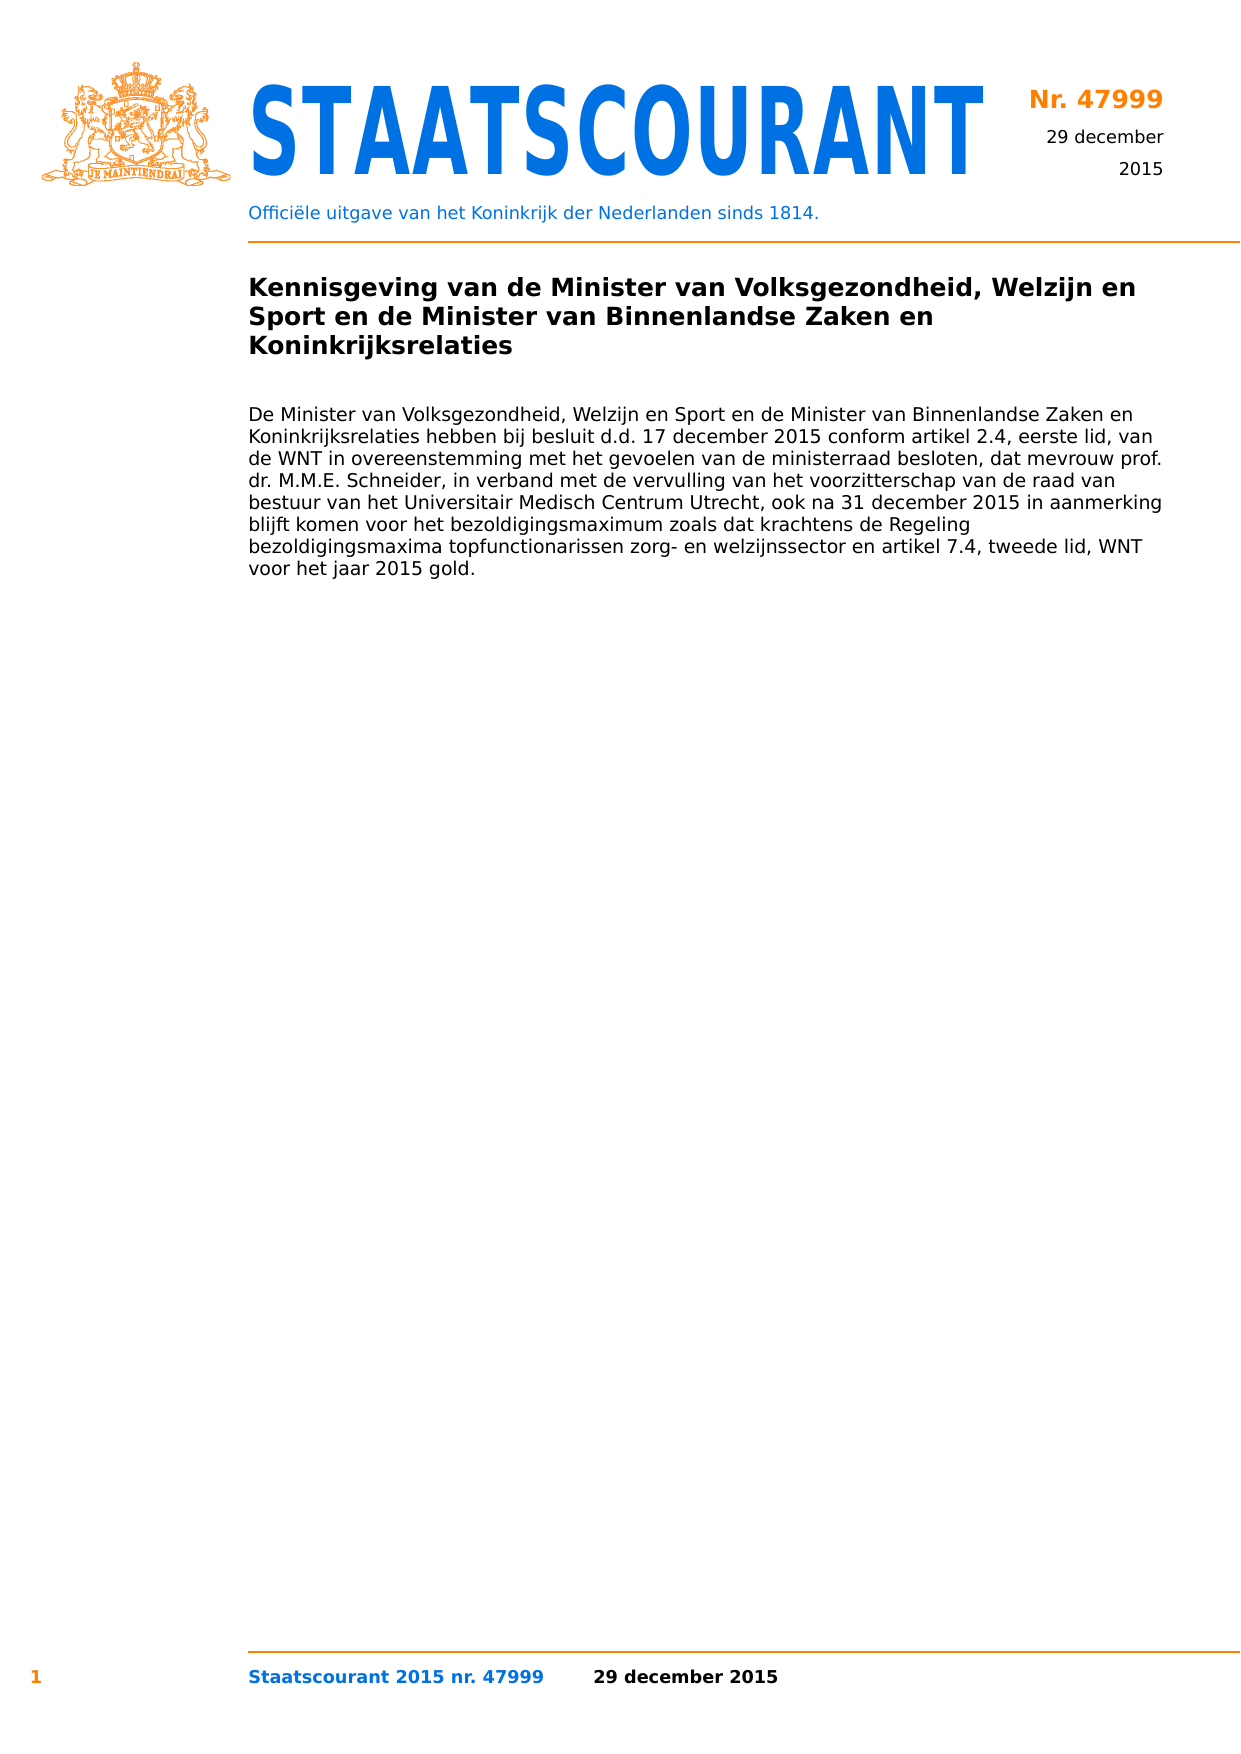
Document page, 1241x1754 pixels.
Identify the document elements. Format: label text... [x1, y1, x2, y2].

text De Minister van Volksgezondheid, Welzijn en Sport en de Minister van Binnenlandse Zaken en Koninkrijksrelaties hebben bij besluit d.d. 17 december 2015 conform artikel 2.4, eerste lid, van de WNT in overeenstemming met het gevoelen van de ministerraad besloten, dat mevrouw prof. dr. M.M.E. Schneider, in verband met de vervulling van het voorzitterschap van de raad van bestuur van het Universitair Medisch Centrum Utrecht, ook na 31 december 2015 in aanmerking blijft komen voor het bezoldigingsmaximum zoals dat krachtens de Regeling bezoldigingsmaxima topfunctionarissen zorg- en welzijnssector en artikel 7.4, tweede lid, WNT voor het jaar 2015 gold. [248, 404, 1163, 580]
table_cell 2015 [998, 153, 1240, 203]
table_cell 29 december [998, 121, 1240, 153]
table_header Nr. 47999 [998, 62, 1240, 121]
picture [41, 62, 231, 186]
table_cell Officiële uitgave van het Koninkrijk der Nederlanden sinds 1814. [248, 203, 1240, 241]
table_header STAATSCOURANT [248, 62, 998, 203]
subtitle Kennisgeving van de Minister van Volksgezondheid, Welzijn en Sport en de Minister van Binnenlandse Zaken en Koninkrijksrelaties [248, 273, 1163, 361]
table_header [25, 62, 248, 241]
